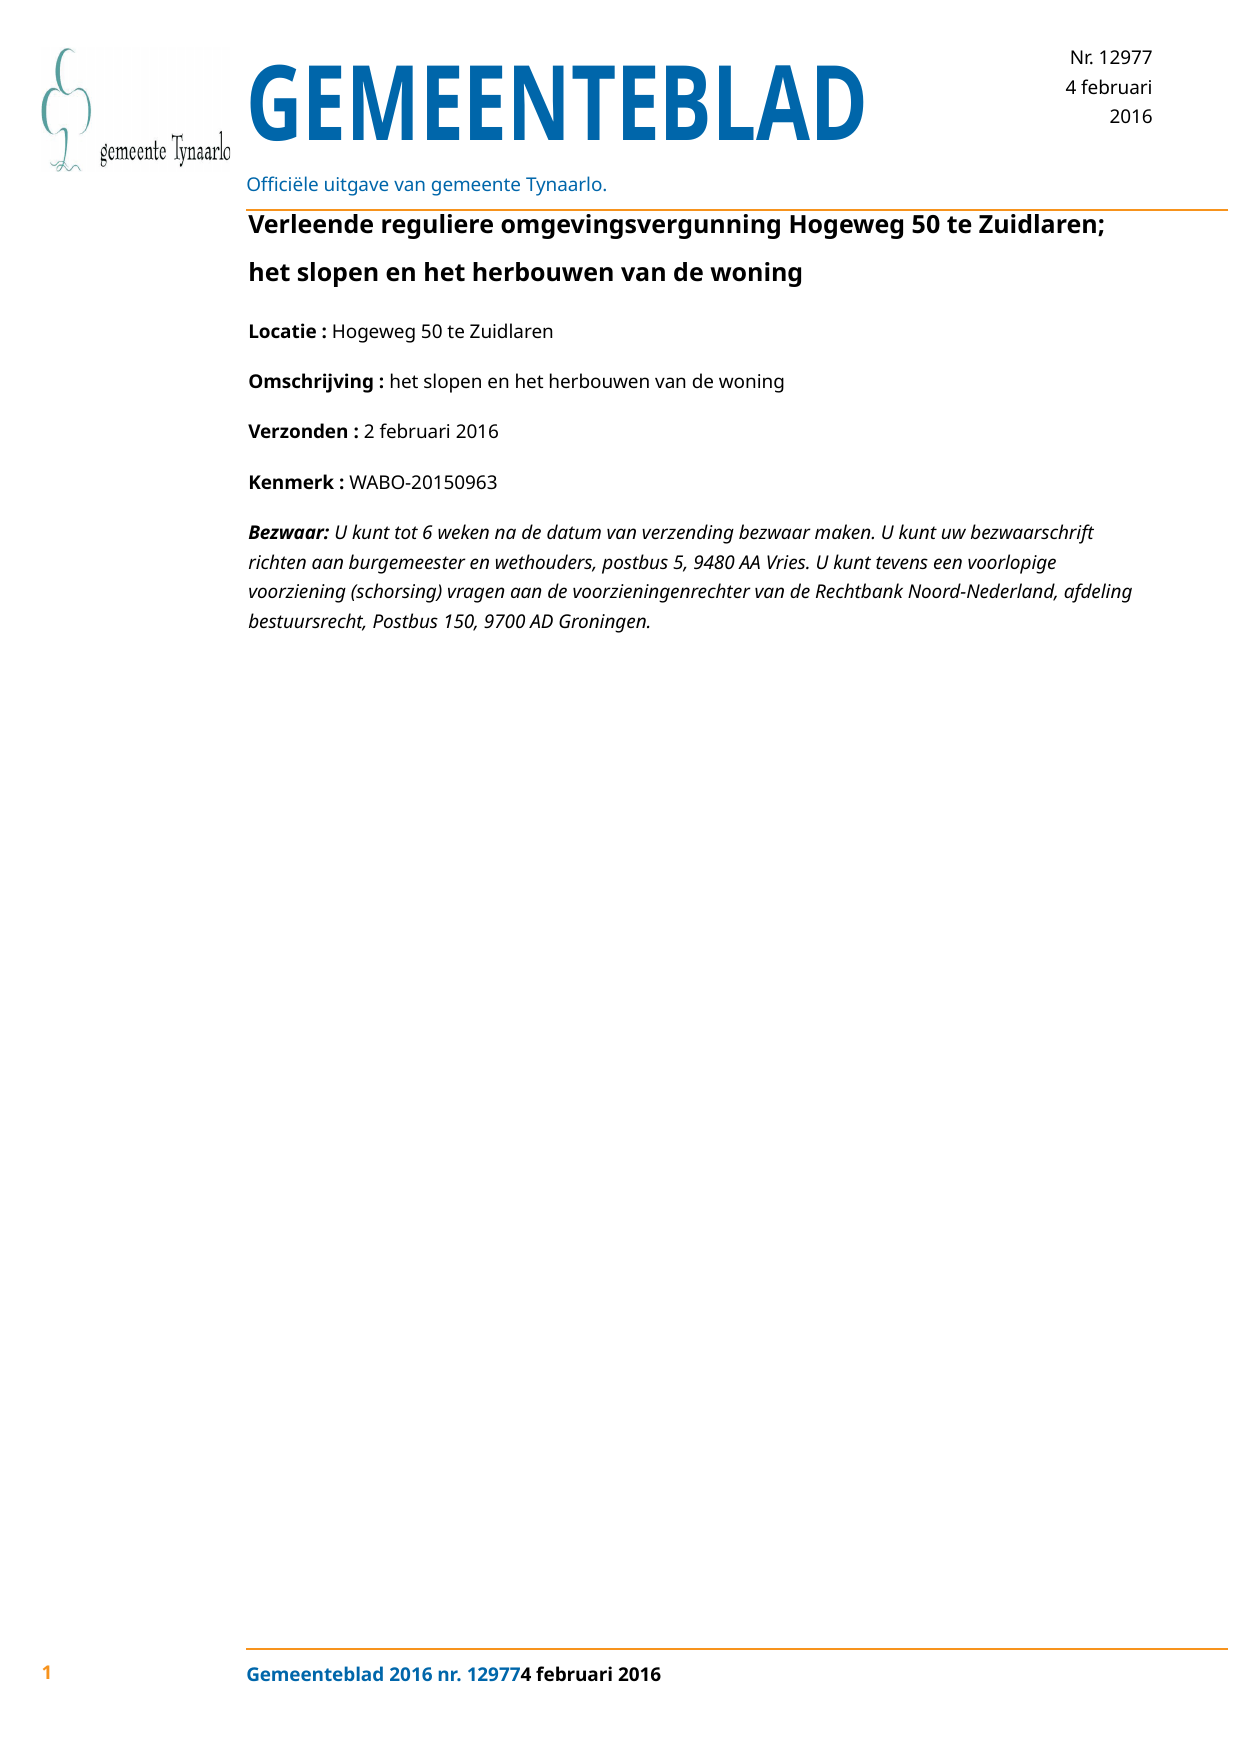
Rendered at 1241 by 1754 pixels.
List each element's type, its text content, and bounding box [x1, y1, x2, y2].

text Bezwaar: U kunt tot 6 weken na de datum van verzending bezwaar maken. U kunt uw bezwaarschrift richten aan burgemeester en wethouders, postbus 5, 9480 AA Vries. U kunt tevens een voorlopige voorziening (schorsing) vragen aan de voorzieningenrechter van de Rechtbank Noord-Nederland, afdeling bestuursrecht, Postbus 150, 9700 AD Groningen. [248, 519, 1152, 634]
text Omschrijving : het slopen en het herbouwen van de woning [248, 368, 1152, 394]
text Locatie : Hogeweg 50 te Zuidlaren [248, 318, 1152, 344]
text Verzonden : 2 februari 2016 [248, 419, 1152, 444]
text Kenmerk : WABO-20150963 [248, 469, 1152, 495]
text Verleende reguliere omgevingsvergunning Hogeweg 50 te Zuidlaren; het slopen en het herbouwen van de woning [248, 211, 1152, 288]
picture [41, 47, 231, 172]
